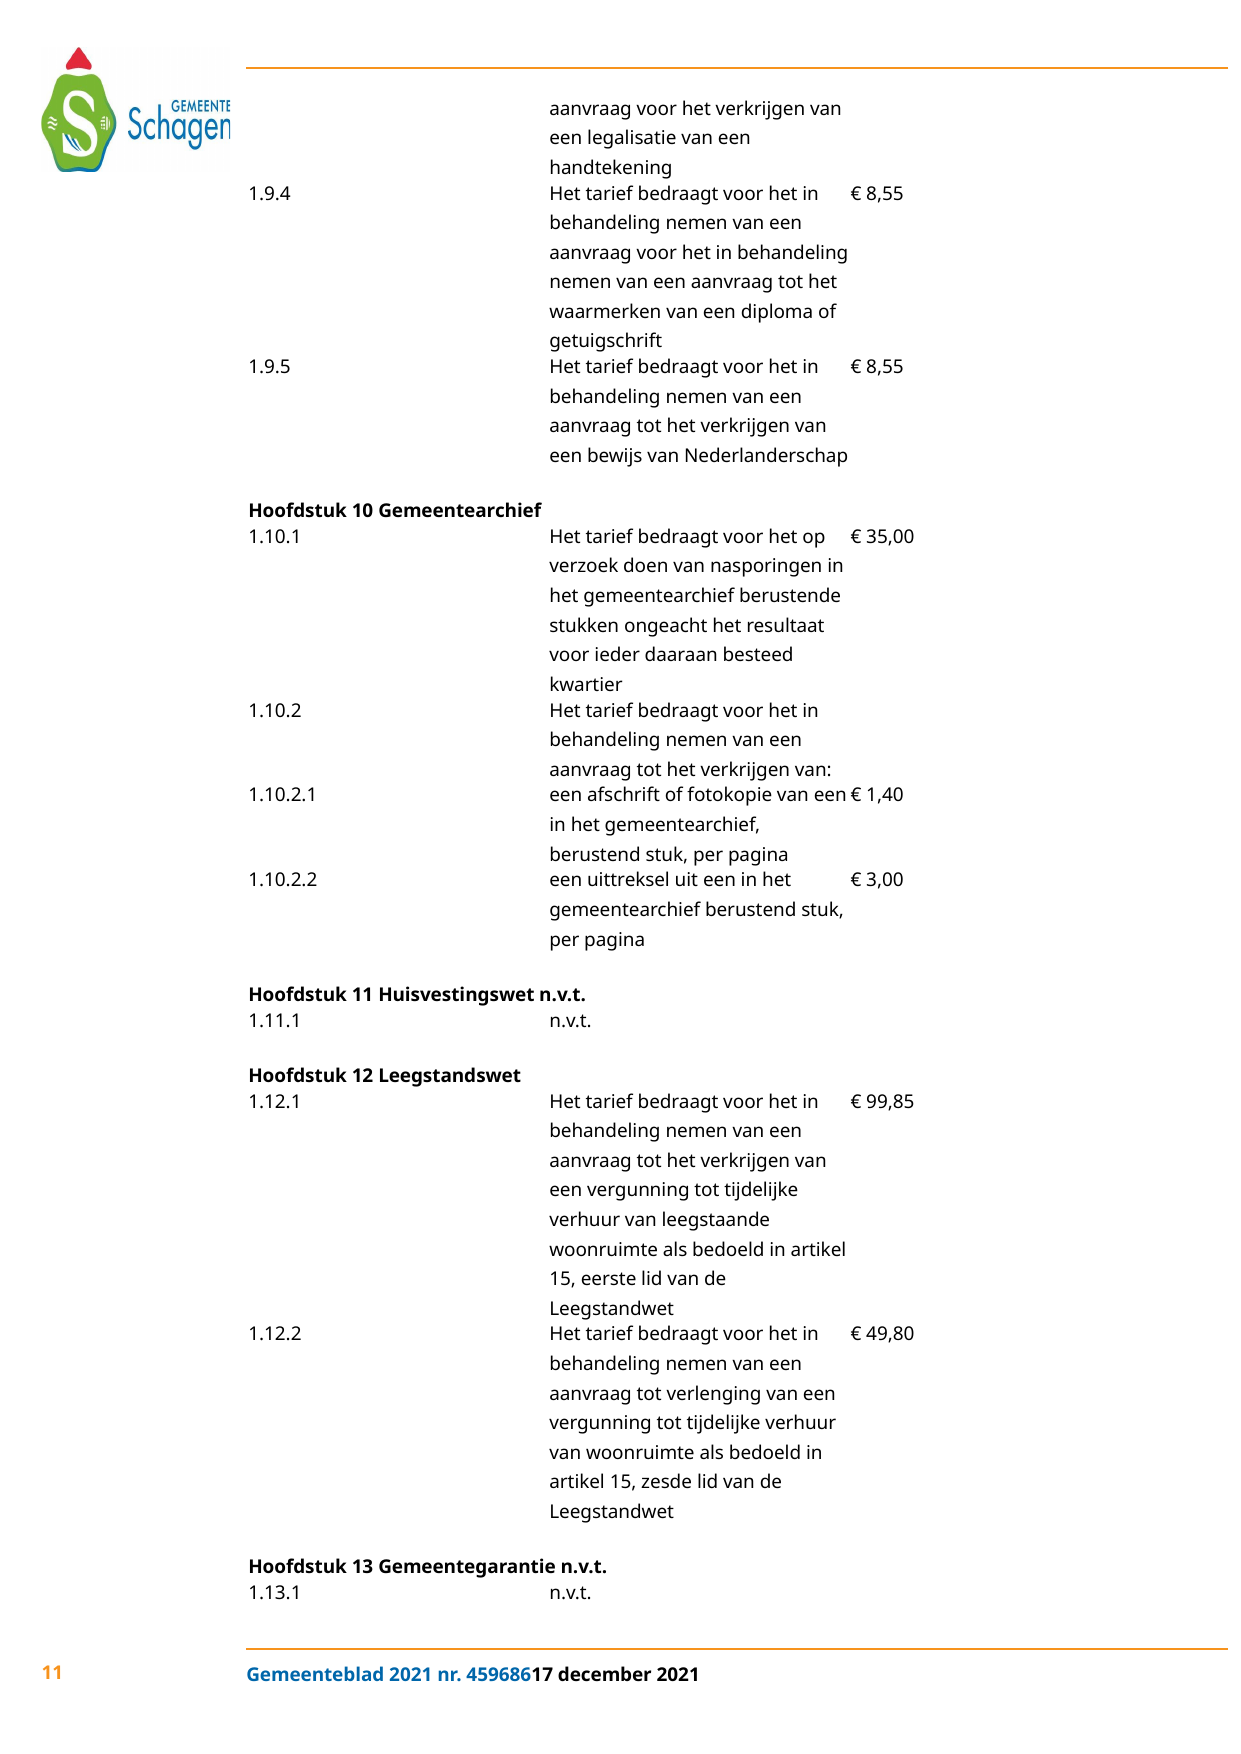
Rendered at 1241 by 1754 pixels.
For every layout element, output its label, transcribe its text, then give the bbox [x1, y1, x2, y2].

table_cell [850, 1579, 1152, 1605]
table_cell 1.9.5 [248, 353, 549, 468]
table_cell aanvraag voor het verkrijgen van een legalisatie van een handtekening [549, 95, 850, 180]
table_cell 1.11.1 [248, 1007, 549, 1032]
table_cell € 1,40 [850, 782, 1152, 867]
table_cell een afschrift of fotokopie van een in het gemeentearchief, berustend stuk, per pagina [549, 782, 850, 867]
table_cell [248, 95, 549, 180]
table_cell Het tarief bedraagt voor het in behandeling nemen van een aanvraag tot verlenging van een vergunning tot tijdelijke verhuur van woonruimte als bedoeld in artikel 15, zesde lid van de Leegstandwet [549, 1321, 850, 1524]
table_cell 1.12.1 [248, 1088, 549, 1321]
table_cell [850, 1007, 1152, 1032]
table_cell Hoofdstuk 13 Gemeentegarantie n.v.t. [248, 1524, 1152, 1579]
table_cell € 8,55 [850, 353, 1152, 468]
table_cell een uittreksel uit een in het gemeentearchief berustend stuk, per pagina [549, 867, 850, 951]
picture [41, 47, 231, 172]
table_cell Hoofdstuk 10 Gemeentearchief [248, 468, 1152, 523]
table_cell € 8,55 [850, 180, 1152, 353]
table_cell 1.13.1 [248, 1579, 549, 1605]
table_cell 1.10.2.1 [248, 782, 549, 867]
table_cell 1.10.2.2 [248, 867, 549, 951]
table_cell [850, 697, 1152, 782]
table_cell Hoofdstuk 11 Huisvestingswet n.v.t. [248, 951, 1152, 1007]
table_cell 1.12.2 [248, 1321, 549, 1524]
table_cell Het tarief bedraagt voor het in behandeling nemen van een aanvraag tot het verkrijgen van: [549, 697, 850, 782]
table_cell [850, 95, 1152, 180]
table_cell € 99,85 [850, 1088, 1152, 1321]
table_cell Het tarief bedraagt voor het op verzoek doen van nasporingen in het gemeentearchief berustende stukken ongeacht het resultaat voor ieder daaraan besteed kwartier [549, 523, 850, 697]
table_cell n.v.t. [549, 1579, 850, 1605]
table_cell 1.9.4 [248, 180, 549, 353]
table_cell Het tarief bedraagt voor het in behandeling nemen van een aanvraag voor het in behandeling nemen van een aanvraag tot het waarmerken van een diploma of getuigschrift [549, 180, 850, 353]
table_cell 1.10.2 [248, 697, 549, 782]
table_cell € 35,00 [850, 523, 1152, 697]
table_cell Het tarief bedraagt voor het in behandeling nemen van een aanvraag tot het verkrijgen van een vergunning tot tijdelijke verhuur van leegstaande woonruimte als bedoeld in artikel 15, eerste lid van de Leegstandwet [549, 1088, 850, 1321]
table_cell Hoofdstuk 12 Leegstandswet [248, 1033, 1152, 1088]
table_cell n.v.t. [549, 1007, 850, 1032]
table_cell € 49,80 [850, 1321, 1152, 1524]
table_cell 1.10.1 [248, 523, 549, 697]
table_cell € 3,00 [850, 867, 1152, 951]
table_cell Het tarief bedraagt voor het in behandeling nemen van een aanvraag tot het verkrijgen van een bewijs van Nederlanderschap [549, 353, 850, 468]
